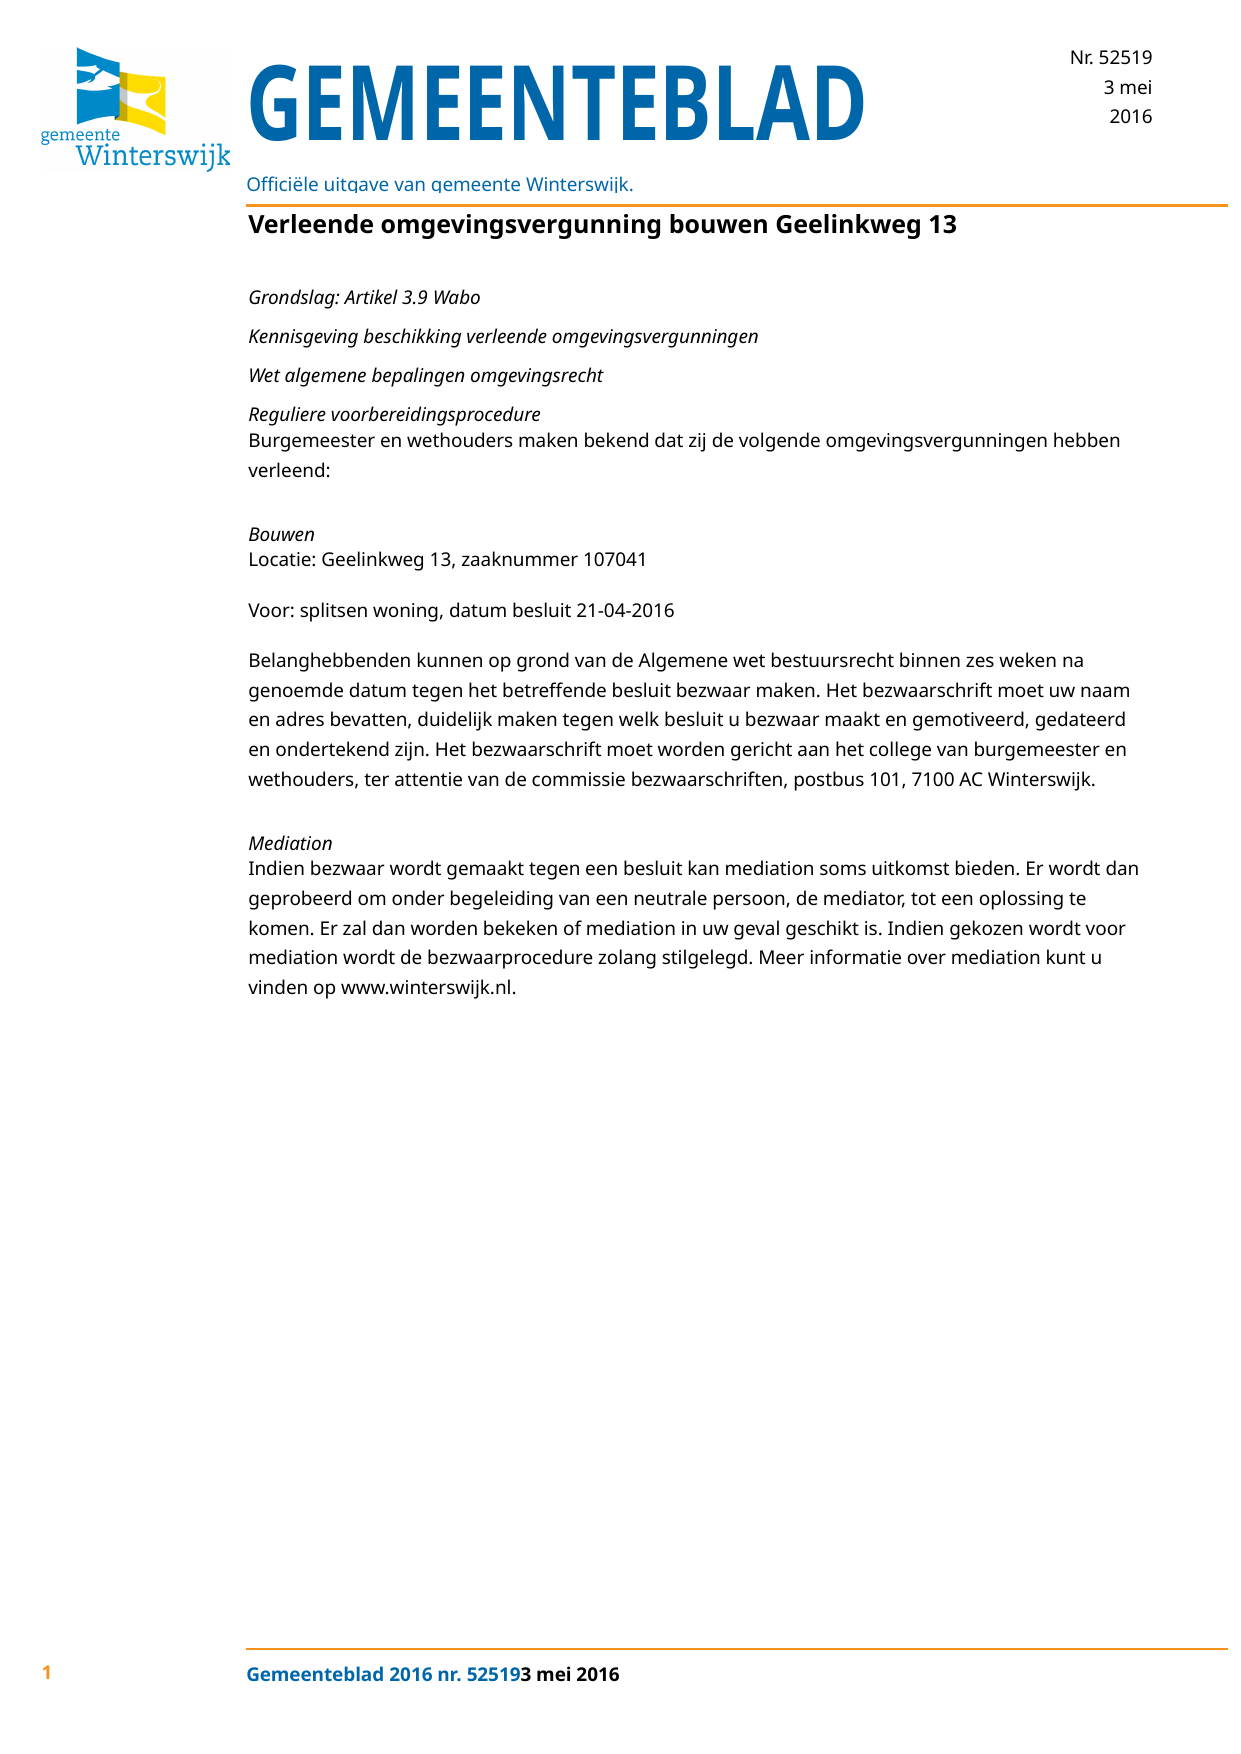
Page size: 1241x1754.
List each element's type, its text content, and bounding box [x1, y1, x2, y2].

text Reguliere voorbereidingsprocedure [248, 402, 1152, 427]
text Grondslag: Artikel 3.9 Wabo [248, 284, 1152, 309]
text Wet algemene bepalingen omgevingsrecht [248, 362, 1152, 388]
text Burgemeester en wethouders maken bekend dat zij de volgende omgevingsvergunningen hebben verleend: [248, 427, 1152, 483]
picture [225, 153, 231, 162]
text Bouwen [248, 521, 1152, 547]
text Locatie: Geelinkweg 13, zaaknummer 107041 [248, 547, 1152, 572]
text Kennisgeving beschikking verleende omgevingsvergunningen [248, 323, 1152, 349]
picture [41, 47, 231, 172]
text Voor: splitsen woning, datum besluit 21-04-2016 [248, 597, 1152, 623]
text Mediation [248, 830, 1152, 856]
text Belanghebbenden kunnen op grond van de Algemene wet bestuursrecht binnen zes weken na genoemde datum tegen het betreffende besluit bezwaar maken. Het bezwaarschrift moet uw naam en adres bevatten, duidelijk maken tegen welk besluit u bezwaar maakt en gemotiveerd, gedateerd en ondertekend zijn. Het bezwaarschrift moet worden gericht aan het college van burgemeester en wethouders, ter attentie van de commissie bezwaarschriften, postbus 101, 7100 AC Winterswijk. [248, 647, 1152, 792]
text Indien bezwaar wordt gemaakt tegen een besluit kan mediation soms uitkomst bieden. Er wordt dan geprobeerd om onder begeleiding van een neutrale persoon, de mediator, tot een oplossing te komen. Er zal dan worden bekeken of mediation in uw geval geschikt is. Indien gekozen wordt voor mediation wordt de bezwaarprocedure zolang stilgelegd. Meer informatie over mediation kunt u vinden op www.winterswijk.nl. [248, 856, 1152, 999]
text Verleende omgevingsvergunning bouwen Geelinkweg 13 [248, 207, 1152, 241]
